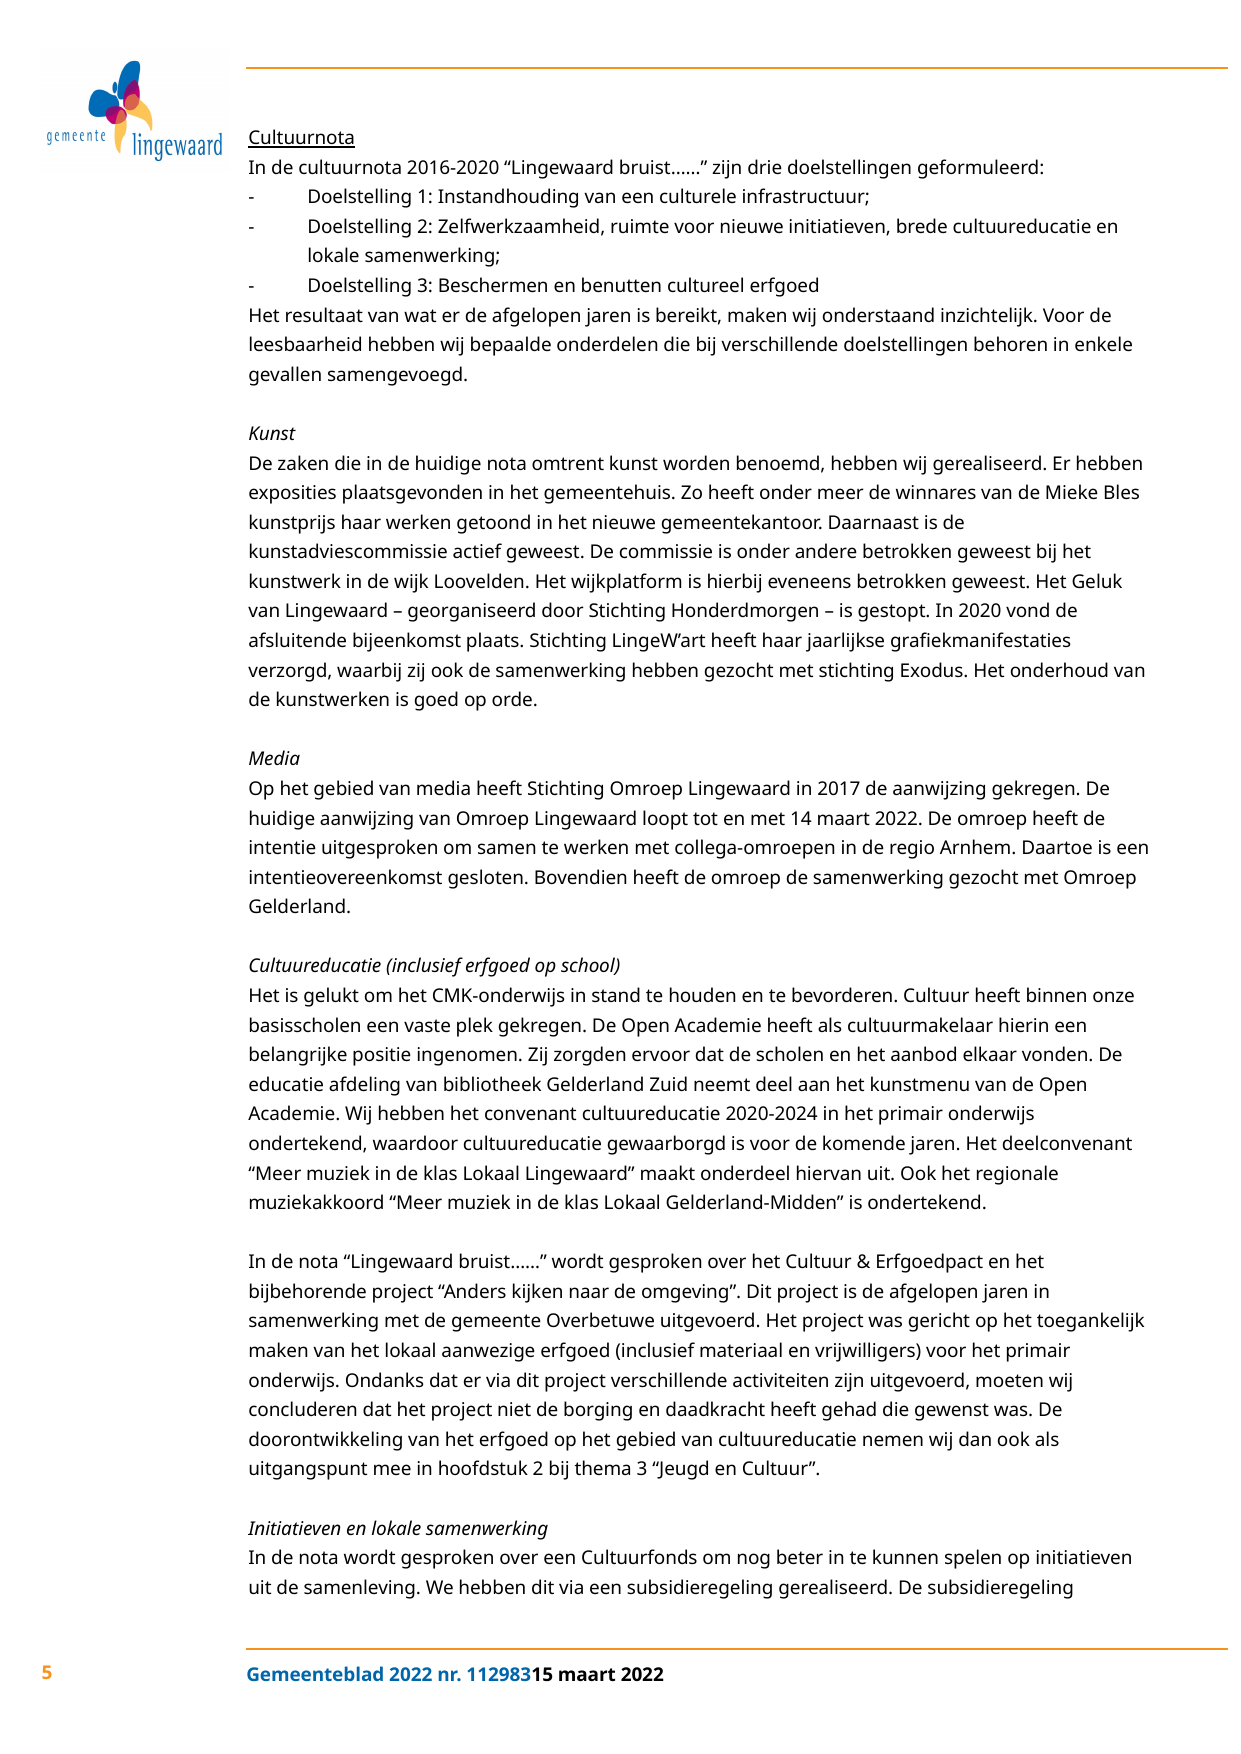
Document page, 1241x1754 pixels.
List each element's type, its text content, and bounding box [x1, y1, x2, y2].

picture [41, 47, 231, 172]
text Het is gelukt om het CMK-onderwijs in stand te houden en te bevorderen. Cultuur heeft binnen onze basisscholen een vaste plek gekregen. De Open Academie heeft als cultuurmakelaar hierin een belangrijke positie ingenomen. Zij zorgden ervoor dat de scholen en het aanbod elkaar vonden. De educatie afdeling van bibliotheek Gelderland Zuid neemt deel aan het kunstmenu van de Open Academie. Wij hebben het convenant cultuureducatie 2020-2024 in het primair onderwijs ondertekend, waardoor cultuureducatie gewaarborgd is voor de komende jaren. Het deelconvenant “Meer muziek in de klas Lokaal Lingewaard” maakt onderdeel hiervan uit. Ook het regionale muziekakkoord “Meer muziek in de klas Lokaal Gelderland-Midden” is ondertekend. [248, 982, 1152, 1215]
text Het resultaat van wat er de afgelopen jaren is bereikt, maken wij onderstaand inzichtelijk. Voor de leesbaarheid hebben wij bepaalde onderdelen die bij verschillende doelstellingen behoren in enkele gevallen samengevoegd. [248, 302, 1152, 387]
text De zaken die in de huidige nota omtrent kunst worden benoemd, hebben wij gerealiseerd. Er hebben exposities plaatsgevonden in het gemeentehuis. Zo heeft onder meer de winnares van de Mieke Bles kunstprijs haar werken getoond in het nieuwe gemeentekantoor. Daarnaast is de kunstadviescommissie actief geweest. De commissie is onder andere betrokken geweest bij het kunstwerk in de wijk Loovelden. Het wijkplatform is hierbij eveneens betrokken geweest. Het Geluk van Lingewaard – georganiseerd door Stichting Honderdmorgen – is gestopt. In 2020 vond de afsluitende bijeenkomst plaats. Stichting LingeW’art heeft haar jaarlijkse grafiekmanifestaties verzorgd, waarbij zij ook de samenwerking hebben gezocht met stichting Exodus. Het onderhoud van de kunstwerken is goed op orde. [248, 450, 1152, 712]
list Doelstelling 2: Zelfwerkzaamheid, ruimte voor nieuwe initiatieven, brede cultuureducatie en lokale samenwerking; [248, 213, 1152, 268]
text Media [248, 746, 1152, 771]
text In de nota “Lingewaard bruist……” wordt gesproken over het Cultuur & Erfgoedpact en het bijbehorende project “Anders kijken naar de omgeving”. Dit project is de afgelopen jaren in samenwerking met de gemeente Overbetuwe uitgevoerd. Het project was gericht op het toegankelijk maken van het lokaal aanwezige erfgoed (inclusief materiaal en vrijwilligers) voor het primair onderwijs. Ondanks dat er via dit project verschillende activiteiten zijn uitgevoerd, moeten wij concluderen dat het project niet de borging en daadkracht heeft gehad die gewenst was. De doorontwikkeling van het erfgoed op het gebied van cultuureducatie nemen wij dan ook als uitgangspunt mee in hoofdstuk 2 bij thema 3 “Jeugd en Cultuur”. [248, 1248, 1152, 1481]
text Op het gebied van media heeft Stichting Omroep Lingewaard in 2017 de aanwijzing gekregen. De huidige aanwijzing van Omroep Lingewaard loopt tot en met 14 maart 2022. De omroep heeft de intentie uitgesproken om samen te werken met collega-omroepen in de regio Arnhem. Daartoe is een intentieovereenkomst gesloten. Bovendien heeft de omroep de samenwerking gezocht met Omroep Gelderland. [248, 775, 1152, 919]
text In de nota wordt gesproken over een Cultuurfonds om nog beter in te kunnen spelen op initiatieven uit de samenleving. We hebben dit via een subsidieregeling gerealiseerd. De subsidieregeling [248, 1544, 1152, 1600]
list Doelstelling 3: Beschermen en benutten cultureel erfgoed [248, 272, 1152, 298]
text Cultuurnota [248, 124, 1152, 150]
text Cultuureducatie (inclusief erfgoed op school) [248, 953, 1152, 978]
text In de cultuurnota 2016-2020 “Lingewaard bruist……” zijn drie doelstellingen geformuleerd: [248, 154, 1152, 180]
text Initiatieven en lokale samenwerking [248, 1515, 1152, 1541]
list Doelstelling 1: Instandhouding van een culturele infrastructuur; [248, 183, 1152, 209]
text Kunst [248, 420, 1152, 446]
